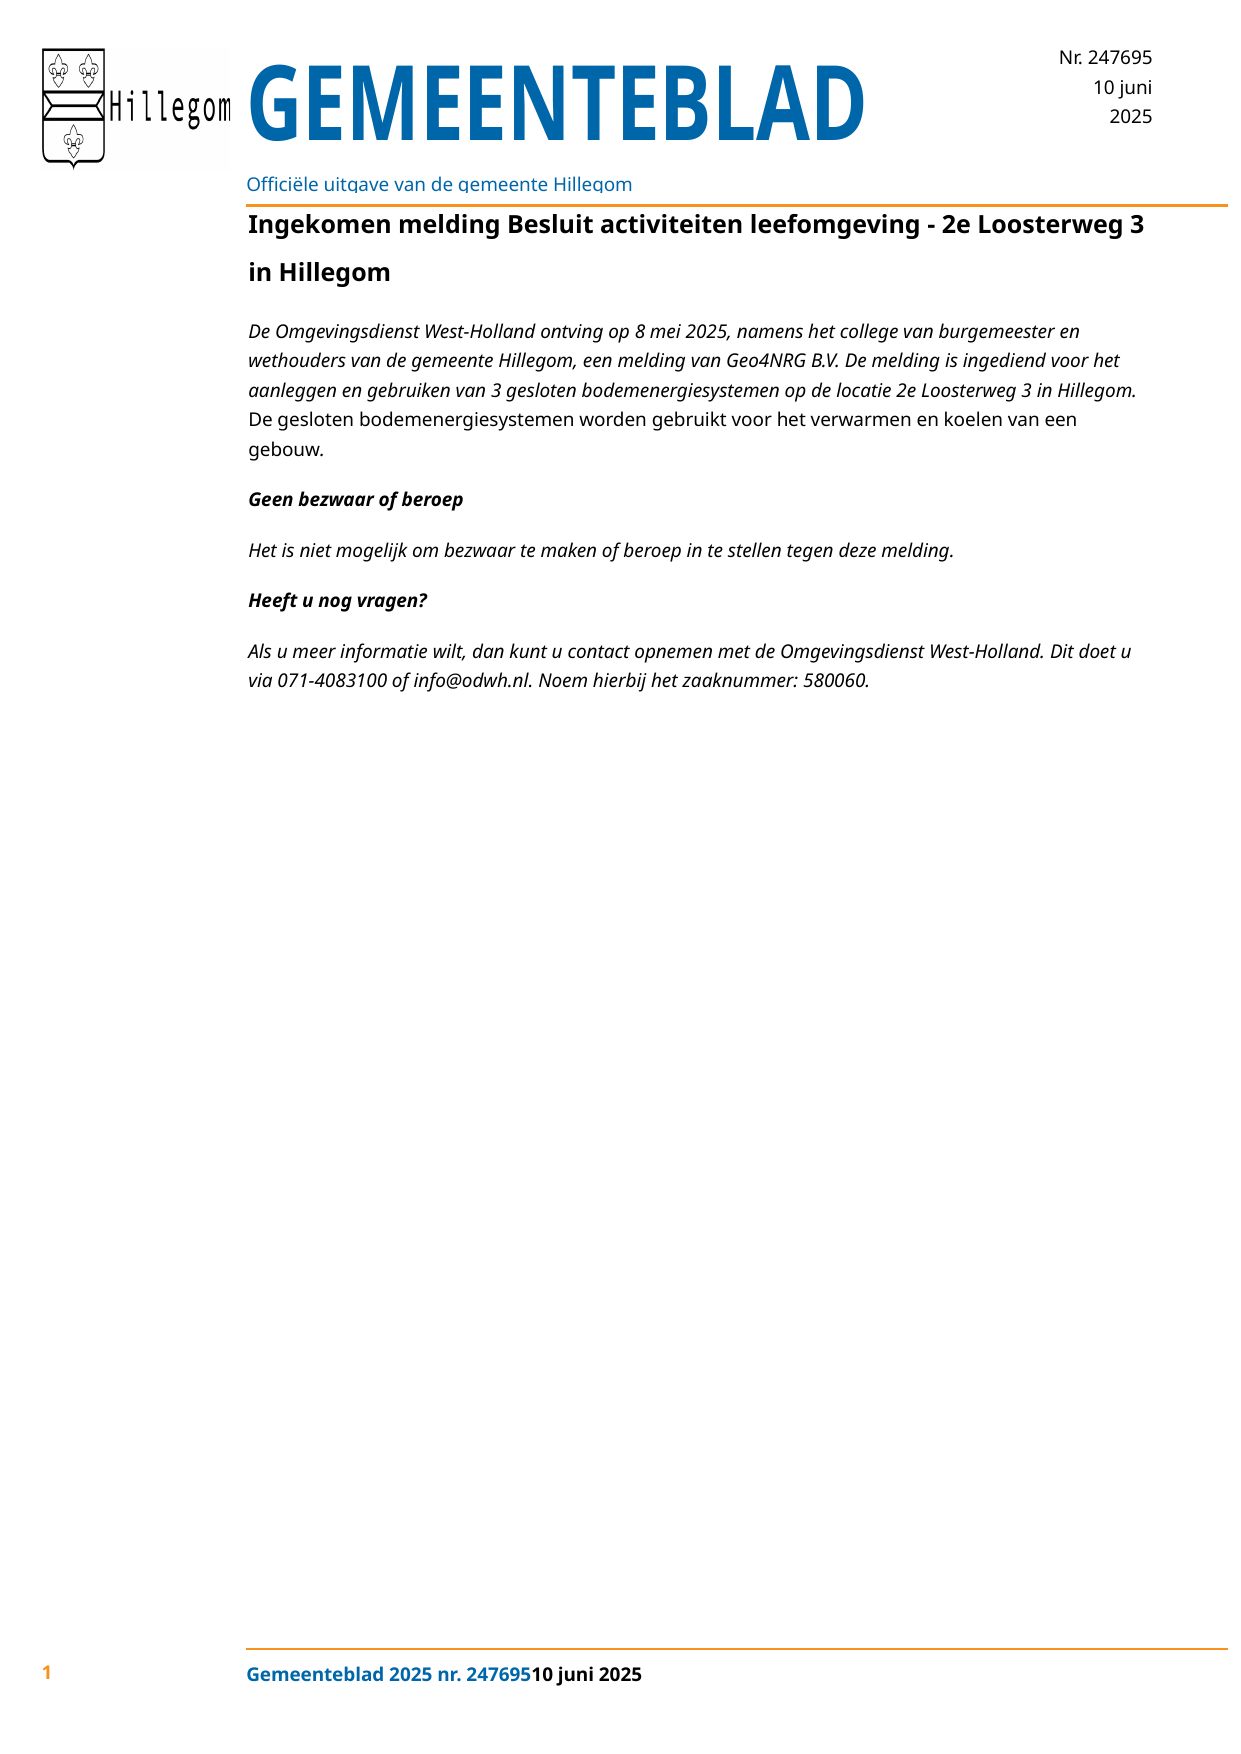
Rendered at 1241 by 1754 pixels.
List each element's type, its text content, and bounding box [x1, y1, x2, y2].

picture [41, 47, 231, 172]
text De Omgevingsdienst West-Holland ontving op 8 mei 2025, namens het college van burgemeester en wethouders van de gemeente Hillegom, een melding van Geo4NRG B.V. De melding is ingediend voor het aanleggen en gebruiken van 3 gesloten bodemenergiesystemen op de locatie 2e Loosterweg 3 in Hillegom. De gesloten bodemenergiesystemen worden gebruikt voor het verwarmen en koelen van een gebouw. [248, 318, 1152, 462]
text Ingekomen melding Besluit activiteiten leefomgeving - 2e Loosterweg 3 in Hillegom [248, 207, 1152, 288]
text Geen bezwaar of beroep [248, 487, 1152, 512]
text Het is niet mogelijk om bezwaar te maken of beroep in te stellen tegen deze melding. [248, 537, 1152, 563]
text Als u meer informatie wilt, dan kunt u contact opnemen met de Omgevingsdienst West-Holland. Dit doet u via 071-4083100 of info@odwh.nl. Noem hierbij het zaaknummer: 580060. [248, 638, 1152, 693]
text Heeft u nog vragen? [248, 587, 1152, 613]
